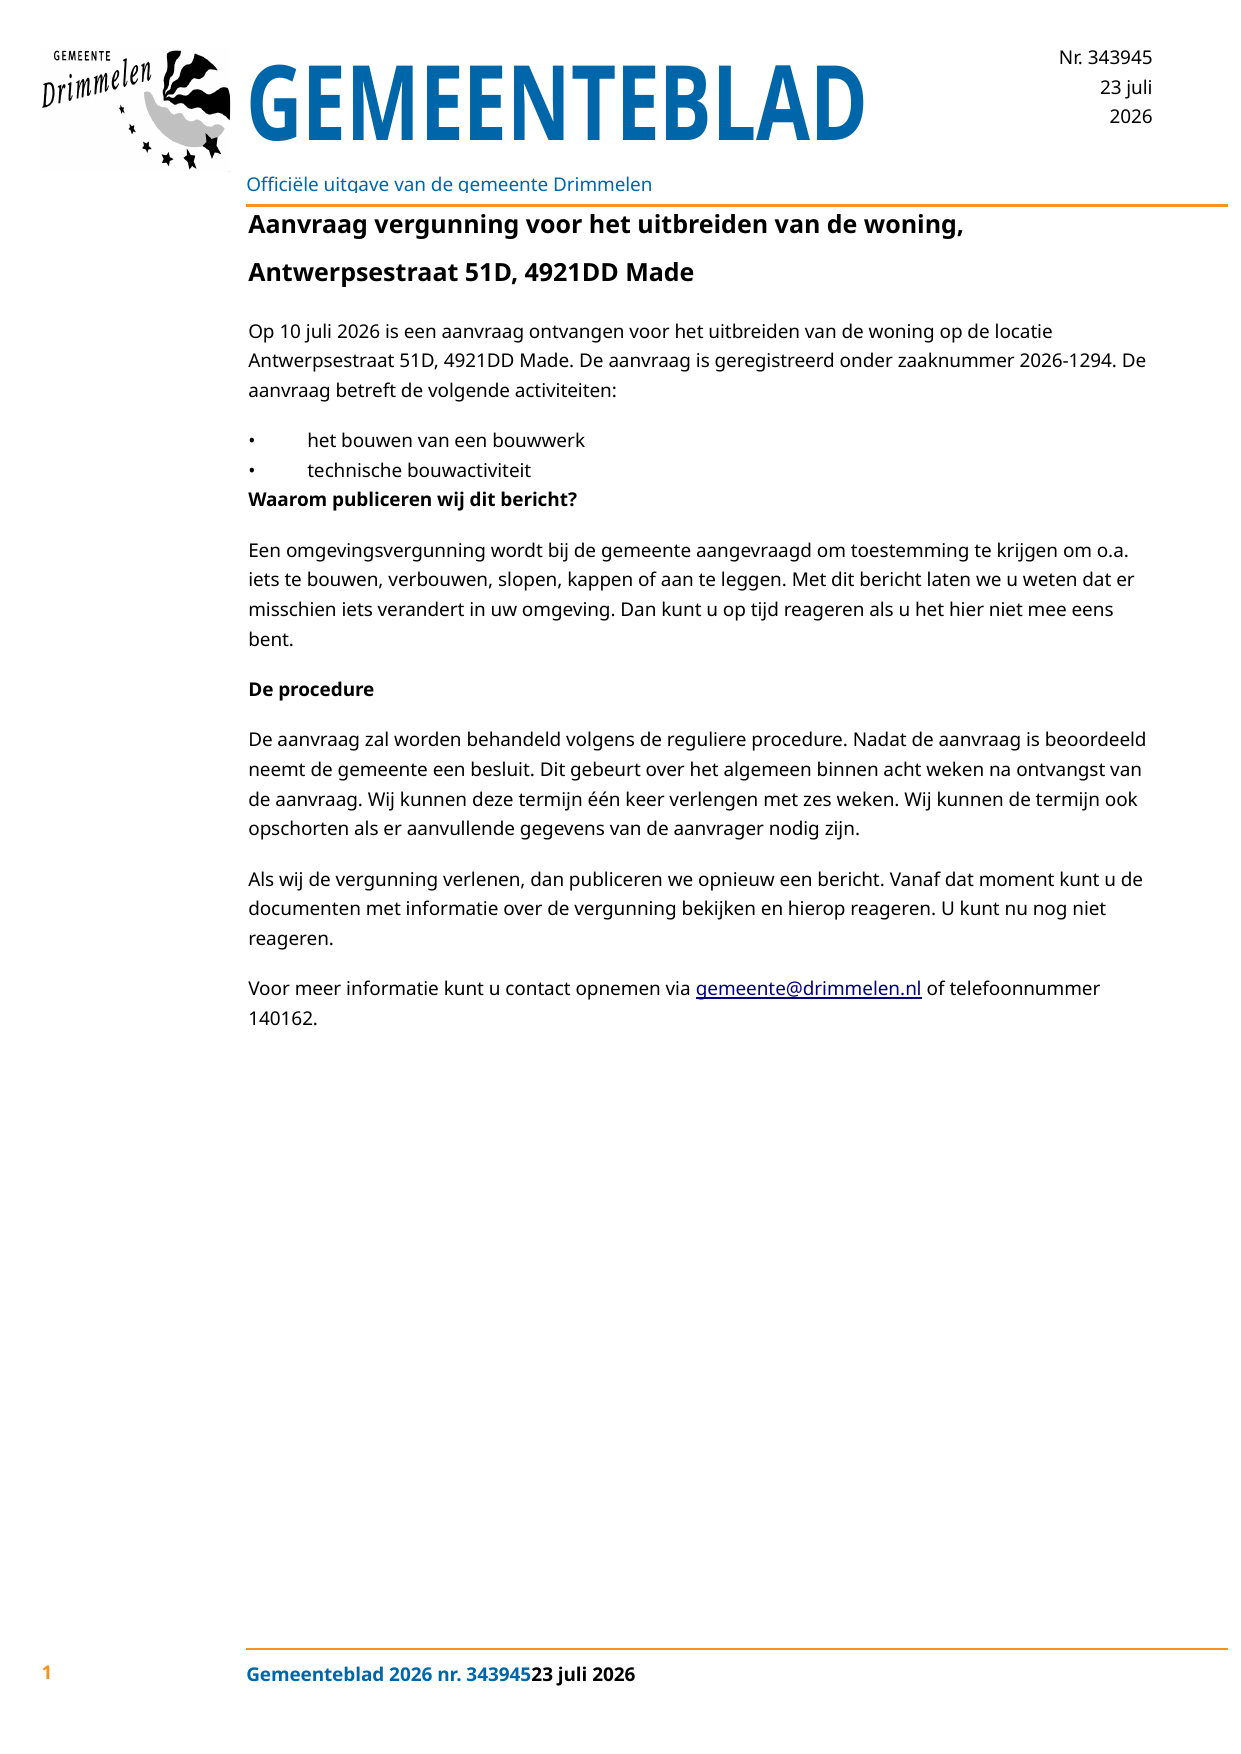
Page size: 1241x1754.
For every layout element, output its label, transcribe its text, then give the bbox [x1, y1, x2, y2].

list het bouwen van een bouwwerk [248, 427, 1152, 453]
text Voor meer informatie kunt u contact opnemen via gemeente@drimmelen.nl of telefoonnummer 140162. [248, 975, 1152, 1031]
list technische bouwactiviteit [248, 457, 1152, 483]
text Waarom publiceren wij dit bericht? [248, 487, 1152, 512]
text Een omgevingsvergunning wordt bij de gemeente aangevraagd om toestemming te krijgen om o.a. iets te bouwen, verbouwen, slopen, kappen of aan te leggen. Met dit bericht laten we u weten dat er misschien iets verandert in uw omgeving. Dan kunt u op tijd reageren als u het hier niet mee eens bent. [248, 537, 1152, 652]
text Als wij de vergunning verlenen, dan publiceren we opnieuw een bericht. Vanaf dat moment kunt u de documenten met informatie over de vergunning bekijken en hierop reageren. U kunt nu nog niet reageren. [248, 866, 1152, 951]
text De procedure [248, 676, 1152, 702]
text Aanvraag vergunning voor het uitbreiden van de woning, Antwerpsestraat 51D, 4921DD Made [248, 207, 1152, 288]
text De aanvraag zal worden behandeld volgens de reguliere procedure. Nadat de aanvraag is beoordeeld neemt de gemeente een besluit. Dit gebeurt over het algemeen binnen acht weken na ontvangst van de aanvraag. Wij kunnen deze termijn één keer verlengen met zes weken. Wij kunnen de termijn ook opschorten als er aanvullende gegevens van de aanvrager nodig zijn. [248, 727, 1152, 841]
picture [41, 47, 231, 172]
text Op 10 juli 2026 is een aanvraag ontvangen voor het uitbreiden van de woning op de locatie Antwerpsestraat 51D, 4921DD Made. De aanvraag is geregistreerd onder zaaknummer 2026-1294. De aanvraag betreft de volgende activiteiten: [248, 318, 1152, 403]
